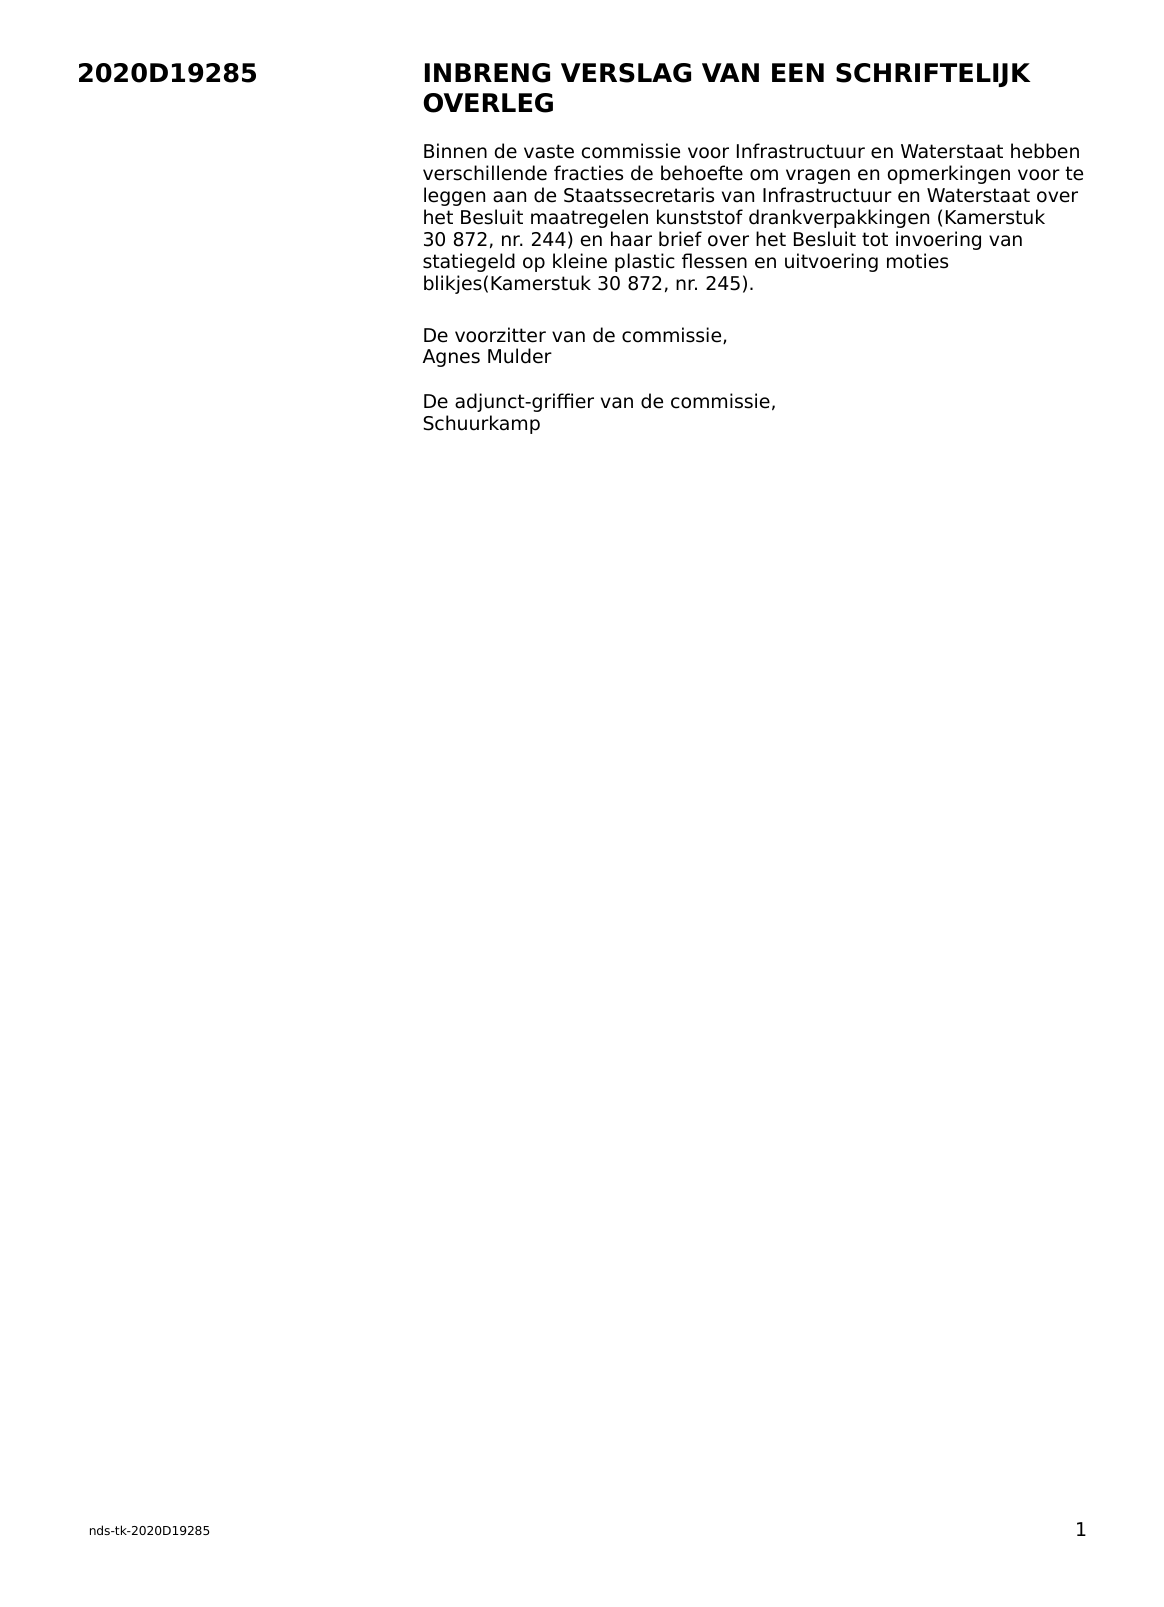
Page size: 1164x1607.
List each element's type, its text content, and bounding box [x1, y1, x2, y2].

text De voorzitter van de commissie, Agnes Mulder [422, 324, 1087, 368]
text Binnen de vaste commissie voor Infrastructuur en Waterstaat hebben verschillende fracties de behoefte om vragen en opmerkingen voor te leggen aan de Staatssecretaris van Infrastructuur en Waterstaat over het Besluit maatregelen kunststof drankverpakkingen (Kamerstuk 30 872, nr. 244) en haar brief over het Besluit tot invoering van statiegeld op kleine plastic flessen en uitvoering moties blikjes(Kamerstuk 30 872, nr. 245). [422, 141, 1087, 294]
text 2020D19285 INBRENG VERSLAG VAN EEN SCHRIFTELIJK OVERLEG [77, 59, 1087, 118]
text nds-tk-2020D19285 [88, 1524, 323, 1538]
text De adjunct-griffier van de commissie, Schuurkamp [422, 391, 1087, 434]
